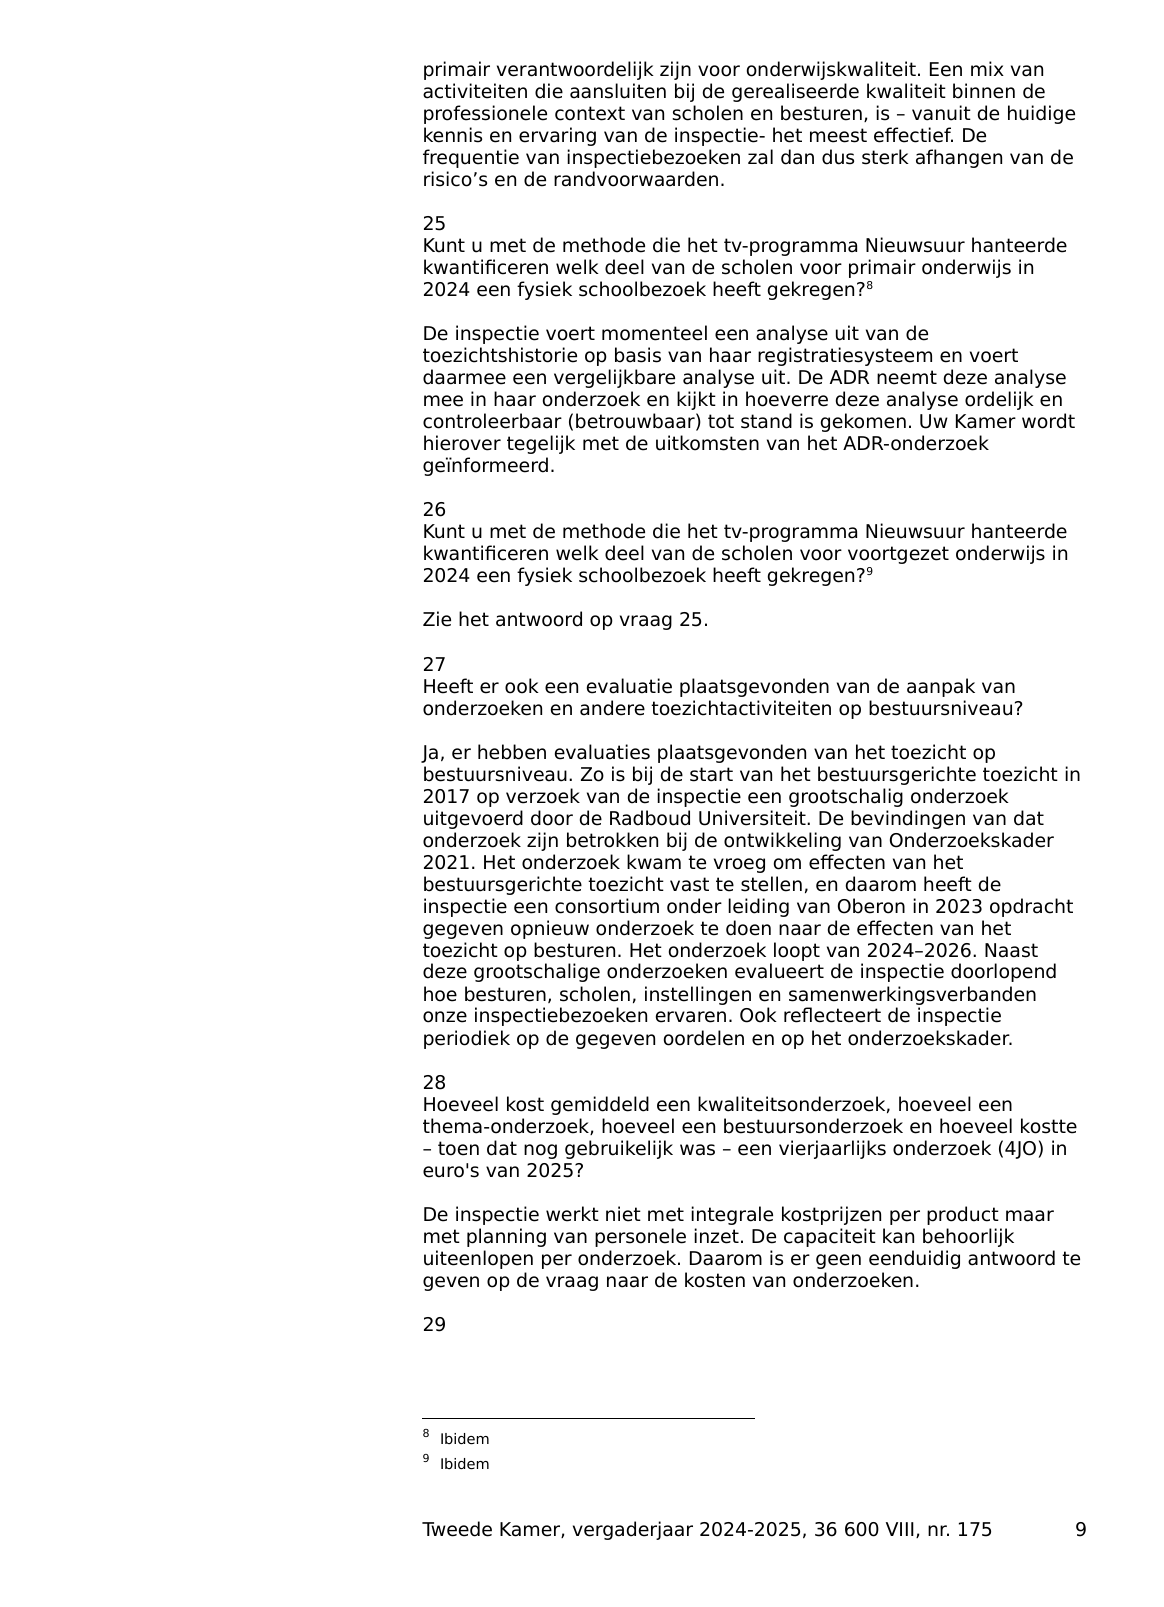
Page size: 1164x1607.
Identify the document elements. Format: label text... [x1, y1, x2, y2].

text Hoeveel kost gemiddeld een kwaliteitsonderzoek, hoeveel een thema-onderzoek, hoeveel een bestuursonderzoek en hoeveel kostte – toen dat nog gebruikelijk was – een vierjaarlijks onderzoek (4JO) in euro's van 2025? [422, 1093, 1087, 1181]
text Heeft er ook een evaluatie plaatsgevonden van de aanpak van onderzoeken en andere toezichtactiviteiten op bestuursniveau? [422, 676, 1087, 719]
text 28 [422, 1072, 1087, 1093]
text Kunt u met de methode die het tv-programma Nieuwsuur hanteerde kwantificeren welk deel van de scholen voor primair onderwijs in 2024 een fysiek schoolbezoek heeft gekregen? [422, 235, 1087, 301]
text Zie het antwoord op vraag 25. [422, 609, 1087, 631]
text De inspectie werkt niet met integrale kostprijzen per product maar met planning van personele inzet. De capaciteit kan behoorlijk uiteenlopen per onderzoek. Daarom is er geen eenduidig antwoord te geven op de vraag naar de kosten van onderzoeken. [422, 1204, 1087, 1292]
text 26 [422, 499, 1087, 521]
text De inspectie voert momenteel een analyse uit van de toezichtshistorie op basis van haar registratiesysteem en voert daarmee een vergelijkbare analyse uit. De ADR neemt deze analyse mee in haar onderzoek en kijkt in hoeverre deze analyse ordelijk en controleerbaar (betrouwbaar) tot stand is gekomen. Uw Kamer wordt hierover tegelijk met de uitkomsten van het ADR-onderzoek geïnformeerd. [422, 323, 1087, 477]
text Kunt u met de methode die het tv-programma Nieuwsuur hanteerde kwantificeren welk deel van de scholen voor voortgezet onderwijs in 2024 een fysiek schoolbezoek heeft gekregen? [422, 521, 1087, 587]
text 25 [422, 213, 1087, 235]
text 29 [422, 1314, 1087, 1336]
text Ja, er hebben evaluaties plaatsgevonden van het toezicht op bestuursniveau. Zo is bij de start van het bestuursgerichte toezicht in 2017 op verzoek van de inspectie een grootschalig onderzoek uitgevoerd door de Radboud Universiteit. De bevindingen van dat onderzoek zijn betrokken bij de ontwikkeling van Onderzoekskader 2021. Het onderzoek kwam te vroeg om effecten van het bestuursgerichte toezicht vast te stellen, en daarom heeft de inspectie een consortium onder leiding van Oberon in 2023 opdracht gegeven opnieuw onderzoek te doen naar de effecten van het toezicht op besturen. Het onderzoek loopt van 2024–2026. Naast deze grootschalige onderzoeken evalueert de inspectie doorlopend hoe besturen, scholen, instellingen en samenwerkingsverbanden onze inspectiebezoeken ervaren. Ook reflecteert de inspectie periodiek op de gegeven oordelen en op het onderzoekskader. [422, 742, 1087, 1049]
text primair verantwoordelijk zijn voor onderwijskwaliteit. Een mix van activiteiten die aansluiten bij de gerealiseerde kwaliteit binnen de professionele context van scholen en besturen, is – vanuit de huidige kennis en ervaring van de inspectie- het meest effectief. De frequentie van inspectiebezoeken zal dan dus sterk afhangen van de risico’s en de randvoorwaarden. [422, 59, 1087, 191]
text Ibidem [422, 1427, 1087, 1449]
text 27 [422, 653, 1087, 676]
text Ibidem [422, 1452, 1087, 1474]
